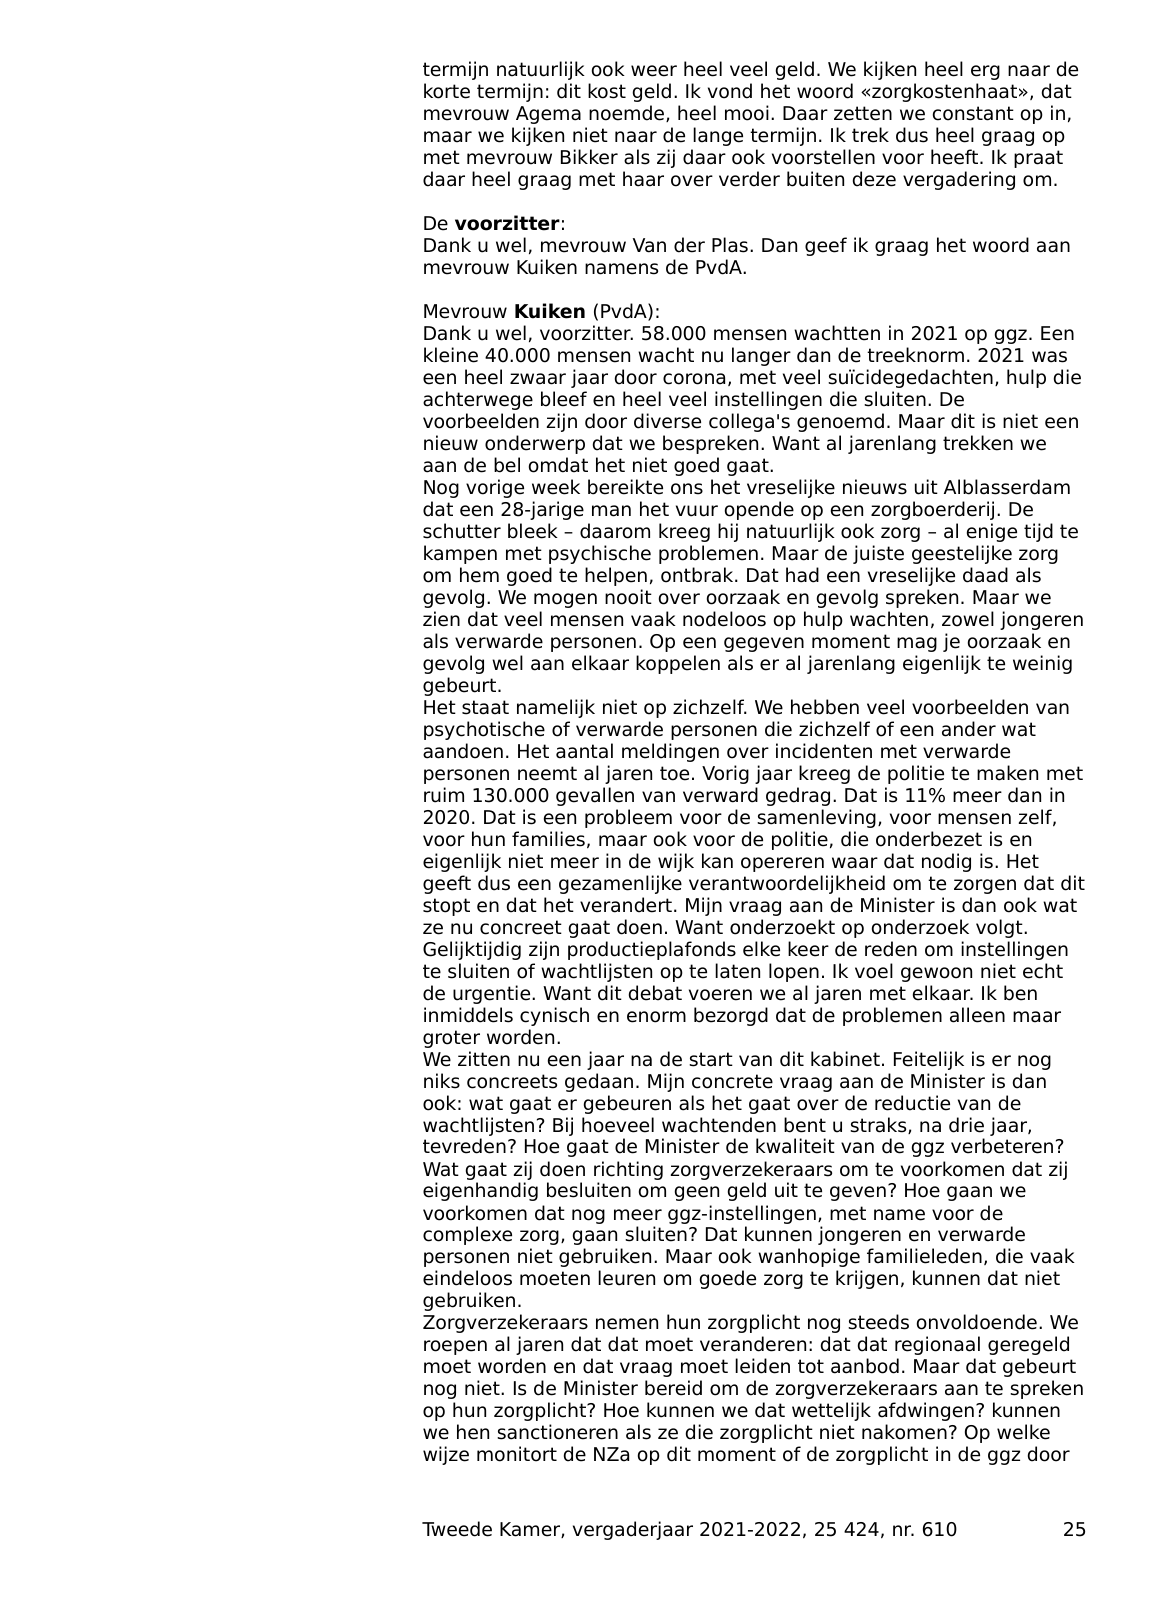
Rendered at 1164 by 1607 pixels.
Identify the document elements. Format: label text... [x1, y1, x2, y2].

text We zitten nu een jaar na de start van dit kabinet. Feitelijk is er nog niks concreets gedaan. Mijn concrete vraag aan de Minister is dan ook: wat gaat er gebeuren als het gaat over de reductie van de wachtlijsten? Bij hoeveel wachtenden bent u straks, na drie jaar, tevreden? Hoe gaat de Minister de kwaliteit van de ggz verbeteren? Wat gaat zij doen richting zorgverzekeraars om te voorkomen dat zij eigenhandig besluiten om geen geld uit te geven? Hoe gaan we voorkomen dat nog meer ggz-instellingen, met name voor de complexe zorg, gaan sluiten? Dat kunnen jongeren en verwarde personen niet gebruiken. Maar ook wanhopige familieleden, die vaak eindeloos moeten leuren om goede zorg te krijgen, kunnen dat niet gebruiken. [422, 1048, 1087, 1312]
text De voorzitter: [422, 213, 1087, 235]
text Nog vorige week bereikte ons het vreselijke nieuws uit Alblasserdam dat een 28-jarige man het vuur opende op een zorgboerderij. De schutter bleek – daarom kreeg hij natuurlijk ook zorg – al enige tijd te kampen met psychische problemen. Maar de juiste geestelijke zorg om hem goed te helpen, ontbrak. Dat had een vreselijke daad als gevolg. We mogen nooit over oorzaak en gevolg spreken. Maar we zien dat veel mensen vaak nodeloos op hulp wachten, zowel jongeren als verwarde personen. Op een gegeven moment mag je oorzaak en gevolg wel aan elkaar koppelen als er al jarenlang eigenlijk te weinig gebeurt. [422, 477, 1087, 697]
text Zorgverzekeraars nemen hun zorgplicht nog steeds onvoldoende. We roepen al jaren dat dat moet veranderen: dat dat regionaal geregeld moet worden en dat vraag moet leiden tot aanbod. Maar dat gebeurt nog niet. Is de Minister bereid om de zorgverzekeraars aan te spreken op hun zorgplicht? Hoe kunnen we dat wettelijk afdwingen? kunnen we hen sanctioneren als ze die zorgplicht niet nakomen? Op welke wijze monitort de NZa op dit moment of de zorgplicht in de ggz door [422, 1312, 1087, 1466]
text Dank u wel, mevrouw Van der Plas. Dan geef ik graag het woord aan mevrouw Kuiken namens de PvdA. [422, 235, 1087, 279]
text Mevrouw Kuiken (PvdA): [422, 301, 1087, 323]
text Het staat namelijk niet op zichzelf. We hebben veel voorbeelden van psychotische of verwarde personen die zichzelf of een ander wat aandoen. Het aantal meldingen over incidenten met verwarde personen neemt al jaren toe. Vorig jaar kreeg de politie te maken met ruim 130.000 gevallen van verward gedrag. Dat is 11% meer dan in 2020. Dat is een probleem voor de samenleving, voor mensen zelf, voor hun families, maar ook voor de politie, die onderbezet is en eigenlijk niet meer in de wijk kan opereren waar dat nodig is. Het geeft dus een gezamenlijke verantwoordelijkheid om te zorgen dat dit stopt en dat het verandert. Mijn vraag aan de Minister is dan ook wat ze nu concreet gaat doen. Want onderzoekt op onderzoek volgt. Gelijktijdig zijn productieplafonds elke keer de reden om instellingen te sluiten of wachtlijsten op te laten lopen. Ik voel gewoon niet echt de urgentie. Want dit debat voeren we al jaren met elkaar. Ik ben inmiddels cynisch en enorm bezorgd dat de problemen alleen maar groter worden. [422, 697, 1087, 1048]
text termijn natuurlijk ook weer heel veel geld. We kijken heel erg naar de korte termijn: dit kost geld. Ik vond het woord «zorgkostenhaat», dat mevrouw Agema noemde, heel mooi. Daar zetten we constant op in, maar we kijken niet naar de lange termijn. Ik trek dus heel graag op met mevrouw Bikker als zij daar ook voorstellen voor heeft. Ik praat daar heel graag met haar over verder buiten deze vergadering om. [422, 59, 1087, 191]
text Dank u wel, voorzitter. 58.000 mensen wachtten in 2021 op ggz. Een kleine 40.000 mensen wacht nu langer dan de treeknorm. 2021 was een heel zwaar jaar door corona, met veel suïcidegedachten, hulp die achterwege bleef en heel veel instellingen die sluiten. De voorbeelden zijn door diverse collega's genoemd. Maar dit is niet een nieuw onderwerp dat we bespreken. Want al jarenlang trekken we aan de bel omdat het niet goed gaat. [422, 323, 1087, 477]
